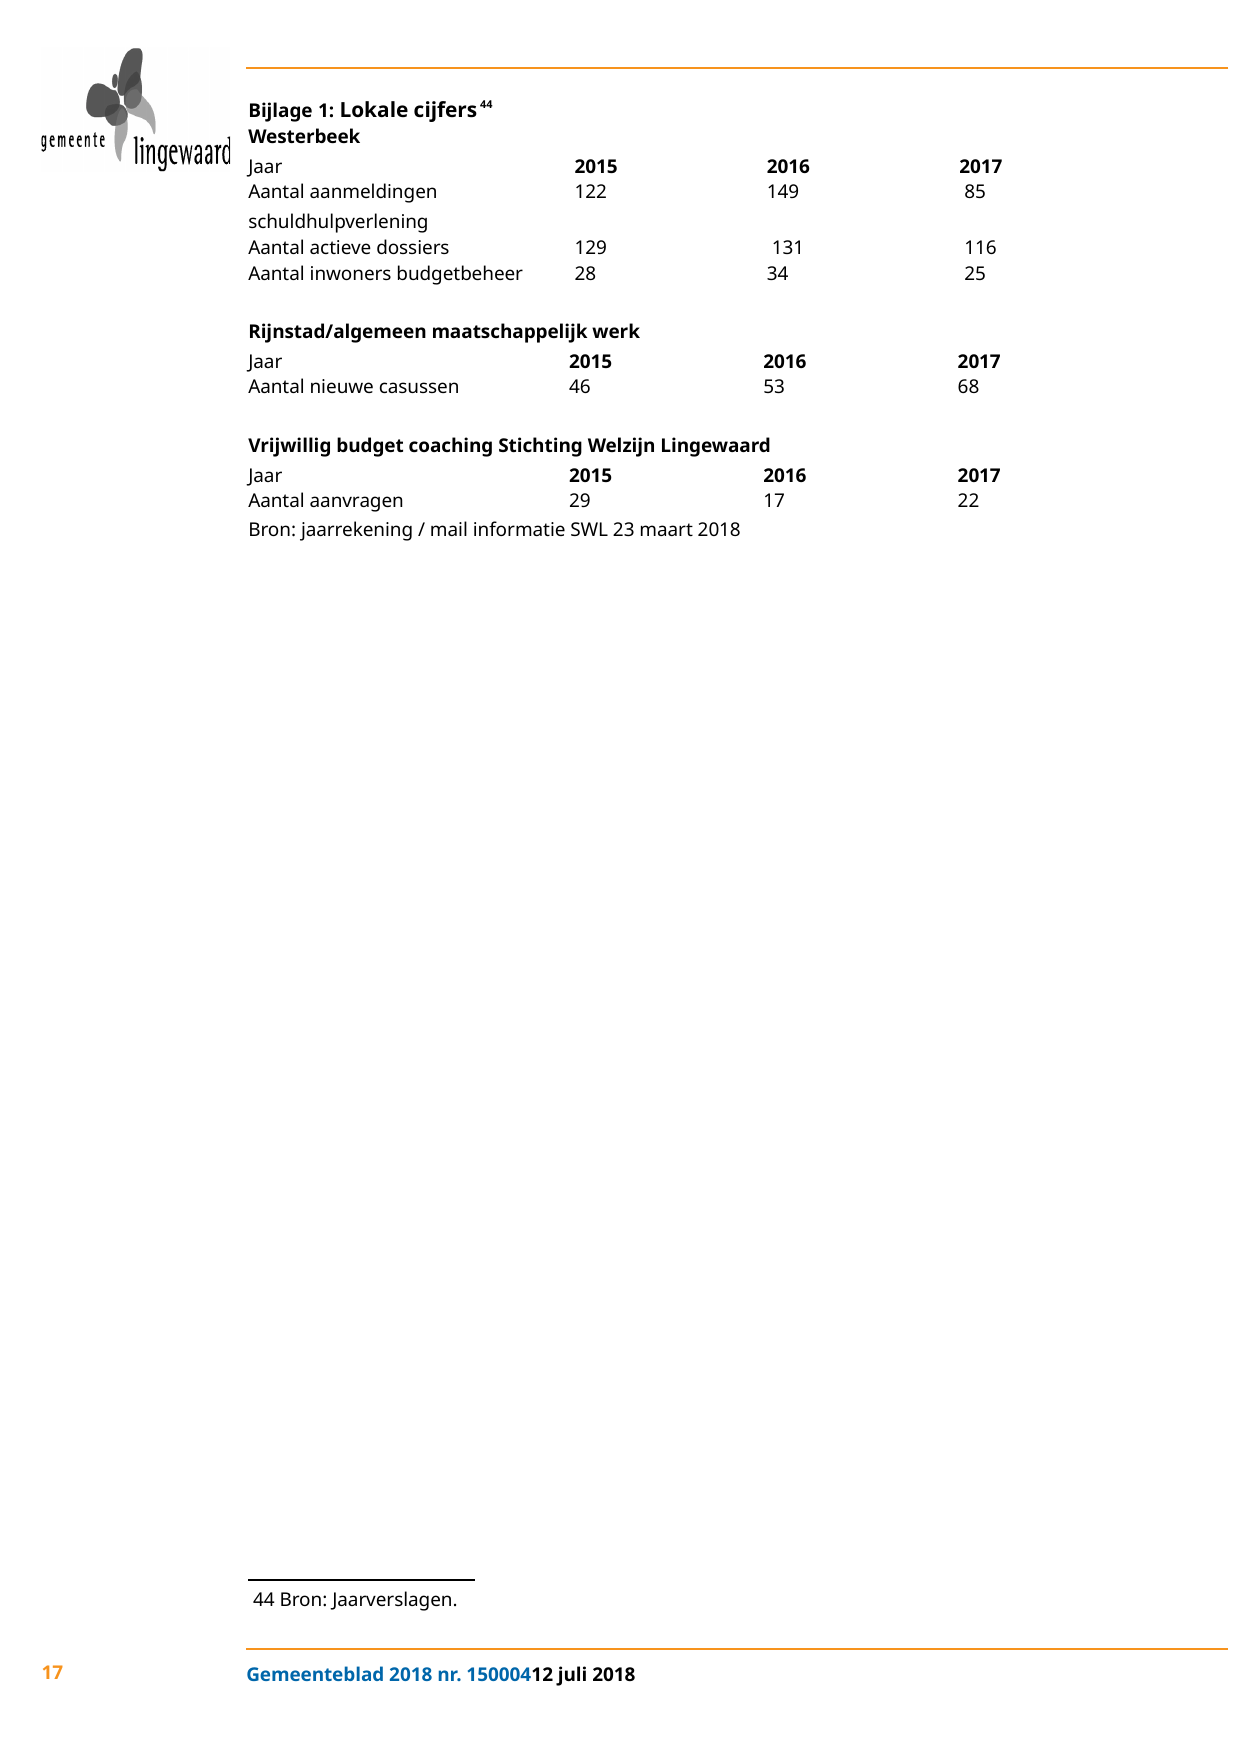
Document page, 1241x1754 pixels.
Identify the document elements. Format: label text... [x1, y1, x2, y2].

table_cell 53 [763, 374, 957, 399]
table_cell 29 [569, 488, 763, 513]
table_header 2015 [569, 348, 763, 374]
table_header 2017 [958, 462, 1152, 488]
text Bijlage 1: Lokale cijfers [248, 95, 1152, 123]
table_cell 131 [767, 234, 959, 260]
table_cell 28 [574, 260, 767, 286]
table_cell 34 [767, 260, 959, 286]
text Westerbeek [248, 123, 1152, 149]
table_header 2017 [959, 153, 1152, 179]
table_cell Aantal actieve dossiers [248, 234, 574, 260]
table_cell Aantal inwoners budgetbeheer [248, 260, 574, 286]
text Rijnstad/algemeen maatschappelijk werk [248, 318, 1152, 344]
table_cell 122 [574, 179, 767, 234]
table_cell 149 [767, 179, 959, 234]
table_cell 116 [959, 234, 1152, 260]
text Vrijwillig budget coaching Stichting Welzijn Lingewaard [248, 432, 1152, 458]
table_header 2015 [574, 153, 767, 179]
table_cell 17 [763, 488, 957, 513]
table_header Jaar [248, 462, 569, 488]
text Bron: jaarrekening / mail informatie SWL 23 maart 2018 [248, 517, 1152, 542]
table_header 2016 [763, 348, 957, 374]
table_header 2017 [958, 348, 1152, 374]
table_cell 25 [959, 260, 1152, 286]
table_cell Aantal aanmeldingen schuldhulpverlening [248, 179, 574, 234]
table_cell Aantal nieuwe casussen [248, 374, 569, 399]
table_cell 129 [574, 234, 767, 260]
table_header Jaar [248, 153, 574, 179]
table_cell Aantal aanvragen [248, 488, 569, 513]
table_header Jaar [248, 348, 569, 374]
text Bron: Jaarverslagen. [248, 1586, 1152, 1612]
table_header 2016 [763, 462, 957, 488]
table_cell 46 [569, 374, 763, 399]
table_cell 85 [959, 179, 1152, 234]
table_header 2016 [767, 153, 959, 179]
table_header 2015 [569, 462, 763, 488]
table_cell 22 [958, 488, 1152, 513]
picture [41, 47, 231, 172]
table_cell 68 [958, 374, 1152, 399]
